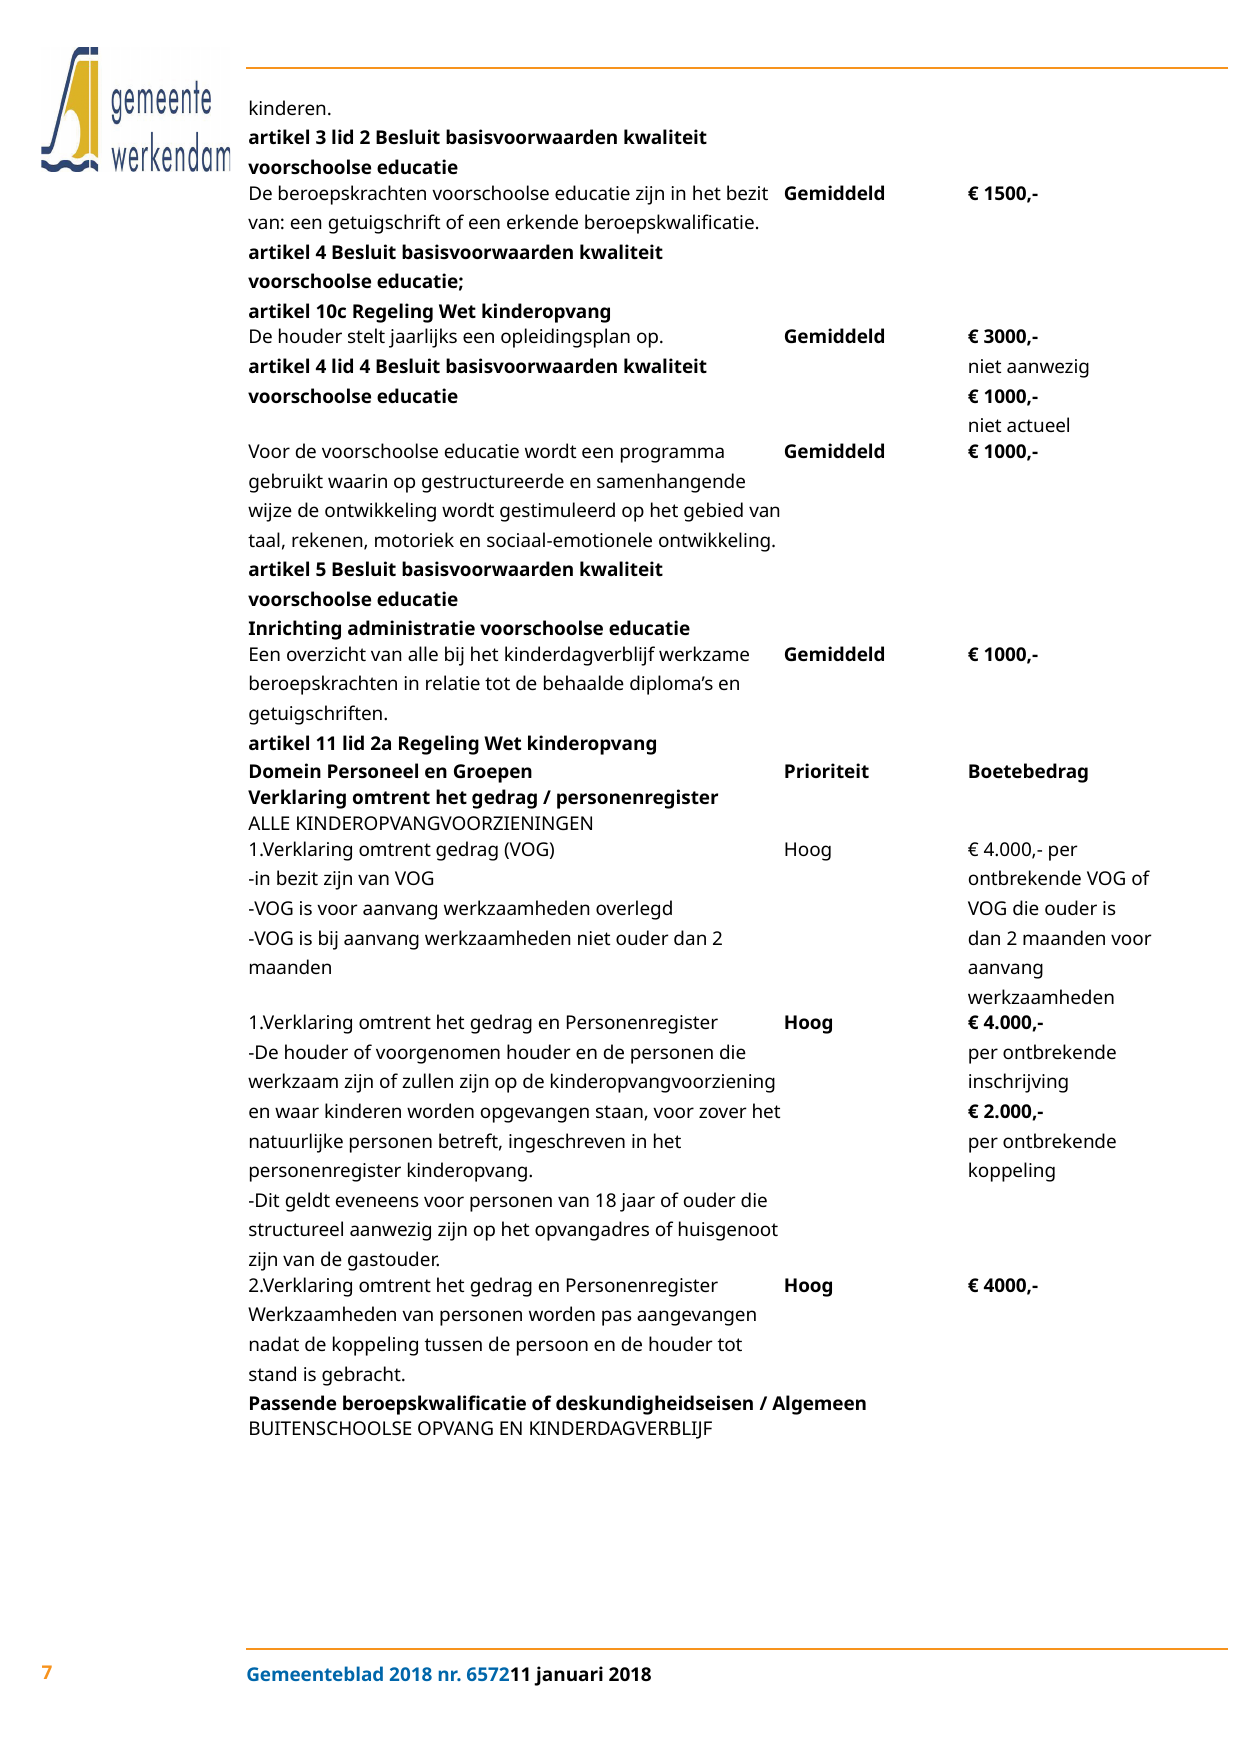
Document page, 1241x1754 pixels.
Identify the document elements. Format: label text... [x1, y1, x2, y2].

table_cell Verklaring omtrent het gedrag / personenregister [248, 785, 1152, 810]
table_cell De beroepskrachten voorschoolse educatie zijn in het bezit van: een getuigschrift of een erkende beroepskwalificatie. artikel 4 Besluit basisvoorwaarden kwaliteit voorschoolse educatie; artikel 10c Regeling Wet kinderopvang [248, 180, 784, 324]
table_cell [968, 95, 1152, 180]
table_header Passende beroepskwalificatie of deskundigheidseisen / Algemeen [248, 1390, 1152, 1416]
table_cell Hoog [784, 1272, 968, 1386]
table_cell 1.Verklaring omtrent het gedrag en Personenregister -De houder of voorgenomen houder en de personen die werkzaam zijn of zullen zijn op de kinderopvangvoorziening en waar kinderen worden opgevangen staan, voor zover het natuurlijke personen betreft, ingeschreven in het personenregister kinderopvang. -Dit geldt eveneens voor personen van 18 jaar of ouder die structureel aanwezig zijn op het opvangadres of huisgenoot zijn van de gastouder. [248, 1010, 784, 1272]
table_cell Voor de voorschoolse educatie wordt een programma gebruikt waarin op gestructureerde en samenhangende wijze de ontwikkeling wordt gestimuleerd op het gebied van taal, rekenen, motoriek en sociaal-emotionele ontwikkeling. artikel 5 Besluit basisvoorwaarden kwaliteit voorschoolse educatie [248, 438, 784, 612]
table_cell € 1000,- [968, 438, 1152, 612]
table_cell BUITENSCHOOLSE OPVANG EN KINDERDAGVERBLIJF [248, 1416, 1152, 1441]
table_cell € 1500,- [968, 180, 1152, 324]
table_cell Gemiddeld [784, 180, 968, 324]
table_header Prioriteit [784, 759, 968, 784]
table_cell 2.Verklaring omtrent het gedrag en Personenregister Werkzaamheden van personen worden pas aangevangen nadat de koppeling tussen de persoon en de houder tot stand is gebracht. [248, 1272, 784, 1386]
table_cell € 4.000,- per ontbrekende inschrijving € 2.000,- per ontbrekende koppeling [968, 1010, 1152, 1272]
table_cell Hoog [784, 1010, 968, 1272]
table_cell € 3000,- niet aanwezig € 1000,- niet actueel [968, 324, 1152, 438]
table_cell € 1000,- [968, 641, 1152, 755]
table_cell € 4000,- [968, 1272, 1152, 1386]
table_cell kinderen. artikel 3 lid 2 Besluit basisvoorwaarden kwaliteit voorschoolse educatie [248, 95, 784, 180]
table_header Inrichting administratie voorschoolse educatie [248, 615, 1152, 641]
table_cell De houder stelt jaarlijks een opleidingsplan op. artikel 4 lid 4 Besluit basisvoorwaarden kwaliteit voorschoolse educatie [248, 324, 784, 438]
table_cell Hoog [784, 836, 968, 1009]
table_cell Een overzicht van alle bij het kinderdagverblijf werkzame beroepskrachten in relatie tot de behaalde diploma’s en getuigschriften. artikel 11 lid 2a Regeling Wet kinderopvang [248, 641, 784, 755]
table_cell [784, 95, 968, 180]
table_cell ALLE KINDEROPVANGVOORZIENINGEN [248, 810, 1152, 836]
table_cell Gemiddeld [784, 641, 968, 755]
table_cell Gemiddeld [784, 438, 968, 612]
table_cell 1.Verklaring omtrent gedrag (VOG) -in bezit zijn van VOG -VOG is voor aanvang werkzaamheden overlegd -VOG is bij aanvang werkzaamheden niet ouder dan 2 maanden [248, 836, 784, 1009]
table_header Boetebedrag [968, 759, 1152, 784]
picture [41, 47, 231, 172]
table_cell Gemiddeld [784, 324, 968, 438]
table_header Domein Personeel en Groepen [248, 759, 784, 784]
table_cell € 4.000,- per ontbrekende VOG of VOG die ouder is dan 2 maanden voor aanvang werkzaamheden [968, 836, 1152, 1009]
